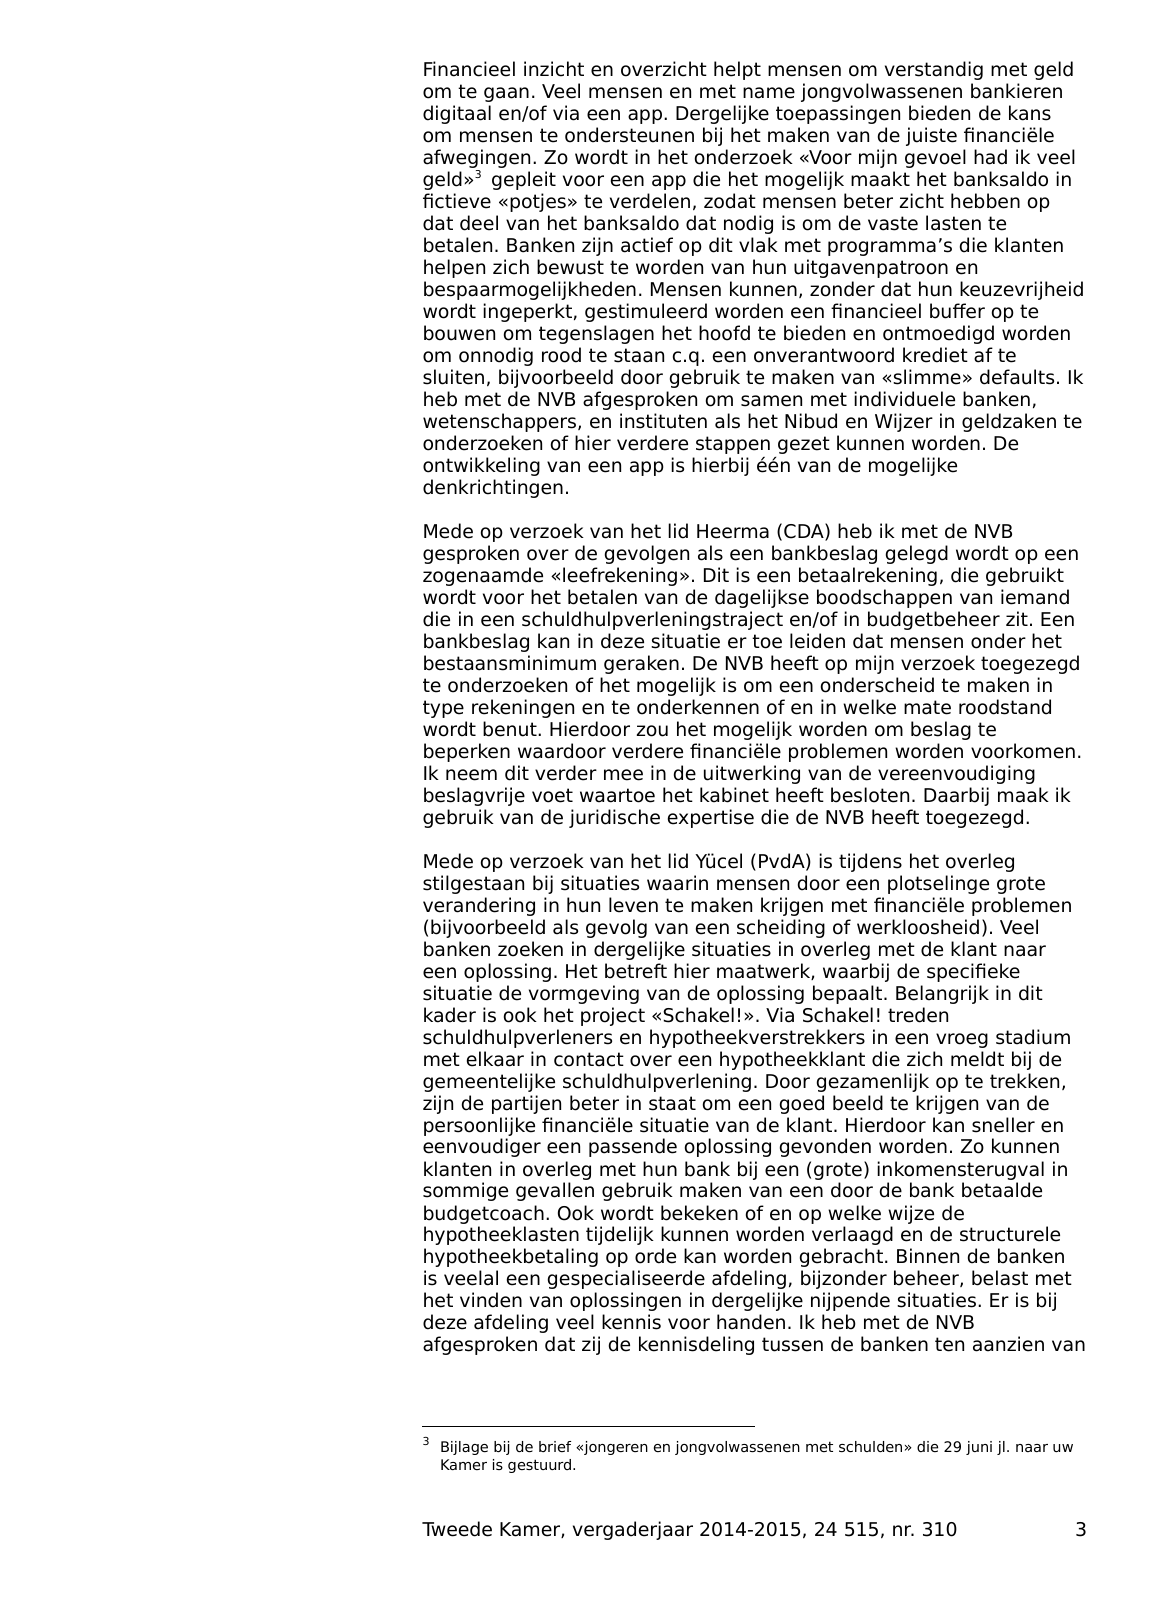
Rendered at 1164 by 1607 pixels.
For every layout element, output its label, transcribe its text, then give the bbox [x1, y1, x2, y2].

text Mede op verzoek van het lid Heerma (CDA) heb ik met de NVB gesproken over de gevolgen als een bankbeslag gelegd wordt op een zogenaamde «leefrekening». Dit is een betaalrekening, die gebruikt wordt voor het betalen van de dagelijkse boodschappen van iemand die in een schuldhulpverleningstraject en/of in budgetbeheer zit. Een bankbeslag kan in deze situatie er toe leiden dat mensen onder het bestaansminimum geraken. De NVB heeft op mijn verzoek toegezegd te onderzoeken of het mogelijk is om een onderscheid te maken in type rekeningen en te onderkennen of en in welke mate roodstand wordt benut. Hierdoor zou het mogelijk worden om beslag te beperken waardoor verdere financiële problemen worden voorkomen. Ik neem dit verder mee in de uitwerking van de vereenvoudiging beslagvrije voet waartoe het kabinet heeft besloten. Daarbij maak ik gebruik van de juridische expertise die de NVB heeft toegezegd. [422, 521, 1087, 828]
text Bijlage bij de brief «jongeren en jongvolwassenen met schulden» die 29 juni jl. naar uw Kamer is gestuurd. [422, 1435, 1087, 1474]
text Mede op verzoek van het lid Yücel (PvdA) is tijdens het overleg stilgestaan bij situaties waarin mensen door een plotselinge grote verandering in hun leven te maken krijgen met financiële problemen (bijvoorbeeld als gevolg van een scheiding of werkloosheid). Veel banken zoeken in dergelijke situaties in overleg met de klant naar een oplossing. Het betreft hier maatwerk, waarbij de specifieke situatie de vormgeving van de oplossing bepaalt. Belangrijk in dit kader is ook het project «Schakel!». Via Schakel! treden schuldhulpverleners en hypotheekverstrekkers in een vroeg stadium met elkaar in contact over een hypotheekklant die zich meldt bij de gemeentelijke schuldhulpverlening. Door gezamenlijk op te trekken, zijn de partijen beter in staat om een goed beeld te krijgen van de persoonlijke financiële situatie van de klant. Hierdoor kan sneller en eenvoudiger een passende oplossing gevonden worden. Zo kunnen klanten in overleg met hun bank bij een (grote) inkomensterugval in sommige gevallen gebruik maken van een door de bank betaalde budgetcoach. Ook wordt bekeken of en op welke wijze de hypotheeklasten tijdelijk kunnen worden verlaagd en de structurele hypotheekbetaling op orde kan worden gebracht. Binnen de banken is veelal een gespecialiseerde afdeling, bijzonder beheer, belast met het vinden van oplossingen in dergelijke nijpende situaties. Er is bij deze afdeling veel kennis voor handen. Ik heb met de NVB afgesproken dat zij de kennisdeling tussen de banken ten aanzien van [422, 851, 1087, 1356]
text Financieel inzicht en overzicht helpt mensen om verstandig met geld om te gaan. Veel mensen en met name jongvolwassenen bankieren digitaal en/of via een app. Dergelijke toepassingen bieden de kans om mensen te ondersteunen bij het maken van de juiste financiële afwegingen. Zo wordt in het onderzoek «Voor mijn gevoel had ik veel geld» gepleit voor een app die het mogelijk maakt het banksaldo in fictieve «potjes» te verdelen, zodat mensen beter zicht hebben op dat deel van het banksaldo dat nodig is om de vaste lasten te betalen. Banken zijn actief op dit vlak met programma’s die klanten helpen zich bewust te worden van hun uitgavenpatroon en bespaarmogelijkheden. Mensen kunnen, zonder dat hun keuzevrijheid wordt ingeperkt, gestimuleerd worden een financieel buffer op te bouwen om tegenslagen het hoofd te bieden en ontmoedigd worden om onnodig rood te staan c.q. een onverantwoord krediet af te sluiten, bijvoorbeeld door gebruik te maken van «slimme» defaults. Ik heb met de NVB afgesproken om samen met individuele banken, wetenschappers, en instituten als het Nibud en Wijzer in geldzaken te onderzoeken of hier verdere stappen gezet kunnen worden. De ontwikkeling van een app is hierbij één van de mogelijke denkrichtingen. [422, 59, 1087, 499]
